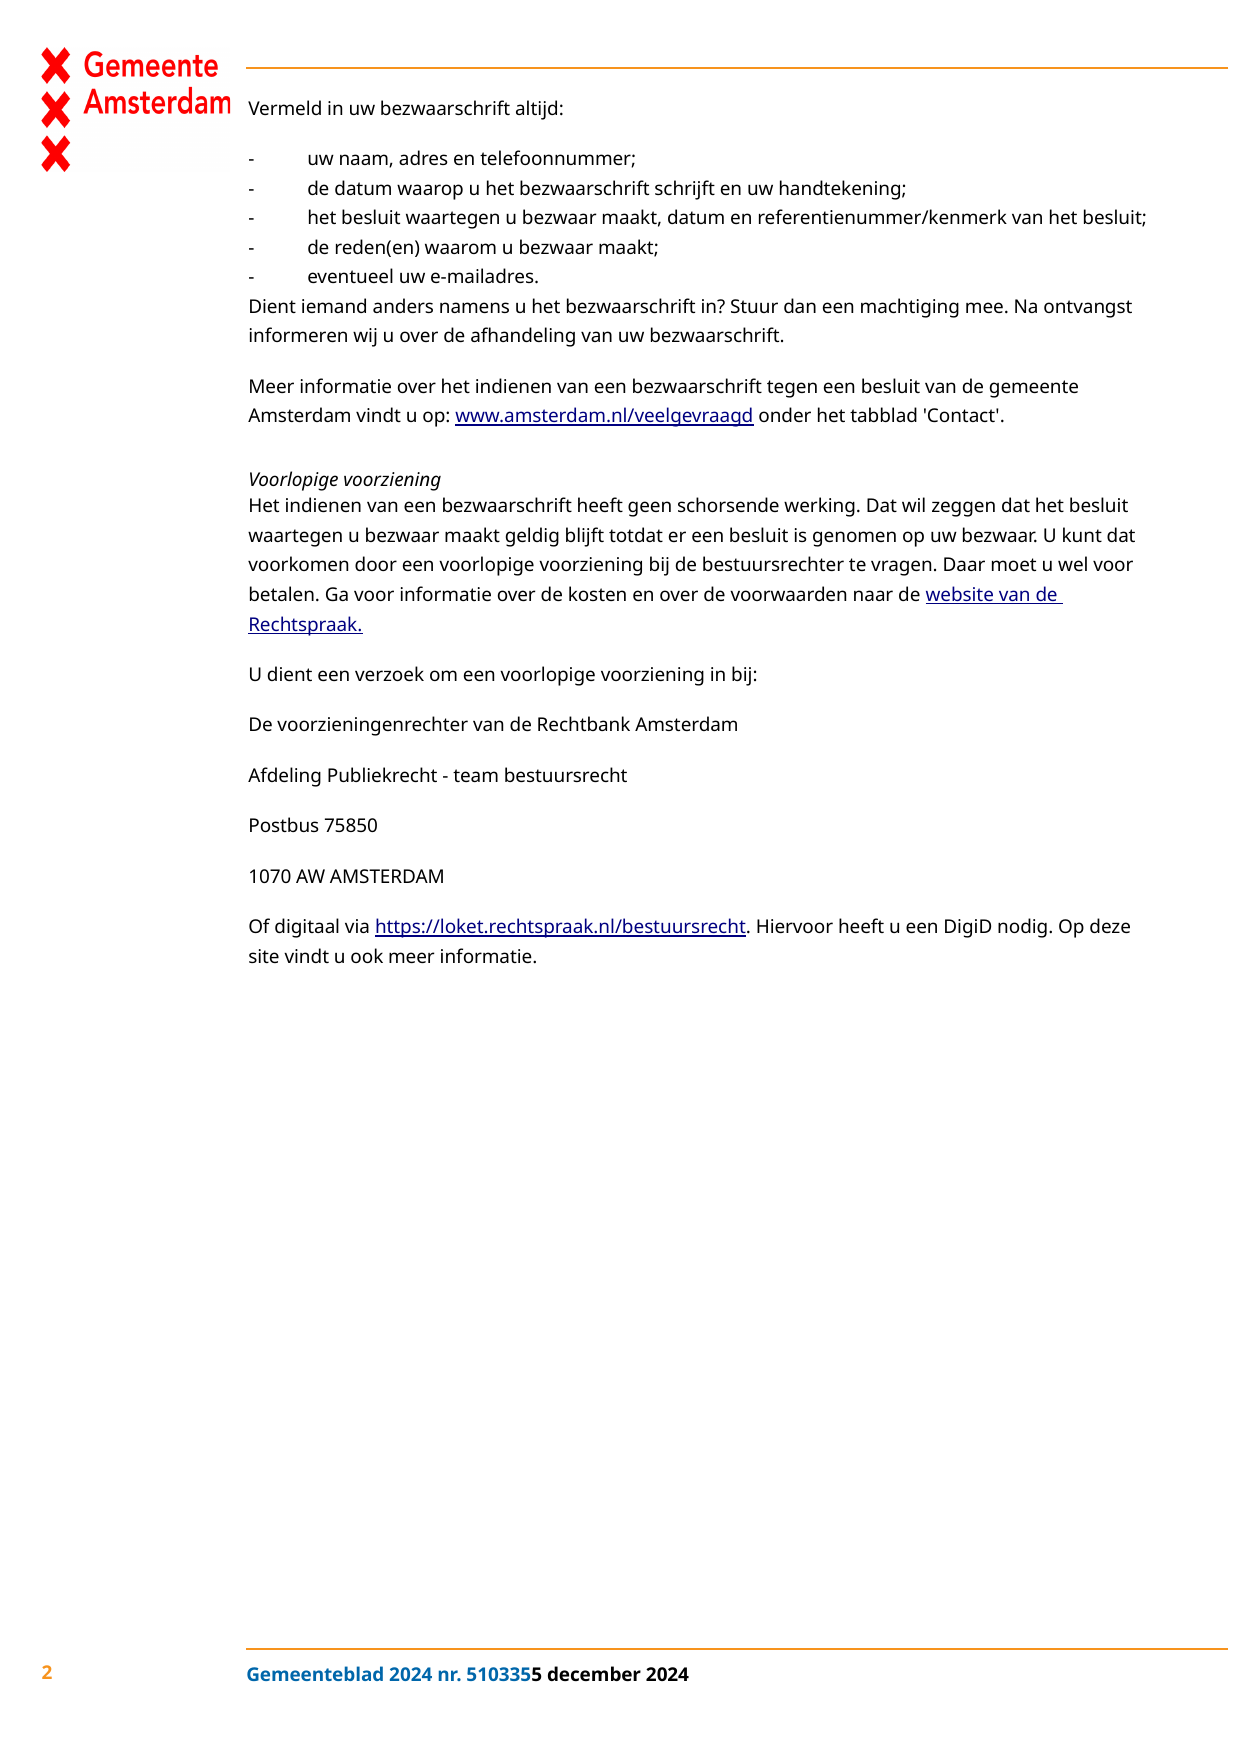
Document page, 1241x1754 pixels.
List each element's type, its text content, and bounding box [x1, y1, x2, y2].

text Afdeling Publiekrecht - team bestuursrecht [248, 762, 1152, 788]
list eventueel uw e-mailadres. [248, 263, 1152, 289]
list het besluit waartegen u bezwaar maakt, datum en referentienummer/kenmerk van het besluit; [248, 204, 1152, 230]
text Meer informatie over het indienen van een bezwaarschrift tegen een besluit van de gemeente Amsterdam vindt u op: www.amsterdam.nl/veelgevraagd onder het tabblad 'Contact'. [248, 373, 1152, 428]
text Voorlopige voorziening [248, 467, 1152, 492]
picture [41, 47, 231, 172]
text Het indienen van een bezwaarschrift heeft geen schorsende werking. Dat wil zeggen dat het besluit waartegen u bezwaar maakt geldig blijft totdat er een besluit is genomen op uw bezwaar. U kunt dat voorkomen door een voorlopige voorziening bij de bestuursrechter te vragen. Daar moet u wel voor betalen. Ga voor informatie over de kosten en over de voorwaarden naar de website van de Rechtspraak. [248, 492, 1152, 636]
text U dient een verzoek om een voorlopige voorziening in bij: [248, 661, 1152, 687]
list uw naam, adres en telefoonnummer; [248, 145, 1152, 171]
text Dient iemand anders namens u het bezwaarschrift in? Stuur dan een machtiging mee. Na ontvangst informeren wij u over de afhandeling van uw bezwaarschrift. [248, 293, 1152, 348]
text Vermeld in uw bezwaarschrift altijd: [248, 95, 1152, 121]
text 1070 AW AMSTERDAM [248, 863, 1152, 888]
list de reden(en) waarom u bezwaar maakt; [248, 234, 1152, 260]
text Of digitaal via https://loket.rechtspraak.nl/bestuursrecht. Hiervoor heeft u een DigiD nodig. Op deze site vindt u ook meer informatie. [248, 913, 1152, 968]
text Postbus 75850 [248, 812, 1152, 838]
text De voorzieningenrechter van de Rechtbank Amsterdam [248, 712, 1152, 737]
list de datum waarop u het bezwaarschrift schrijft en uw handtekening; [248, 175, 1152, 201]
